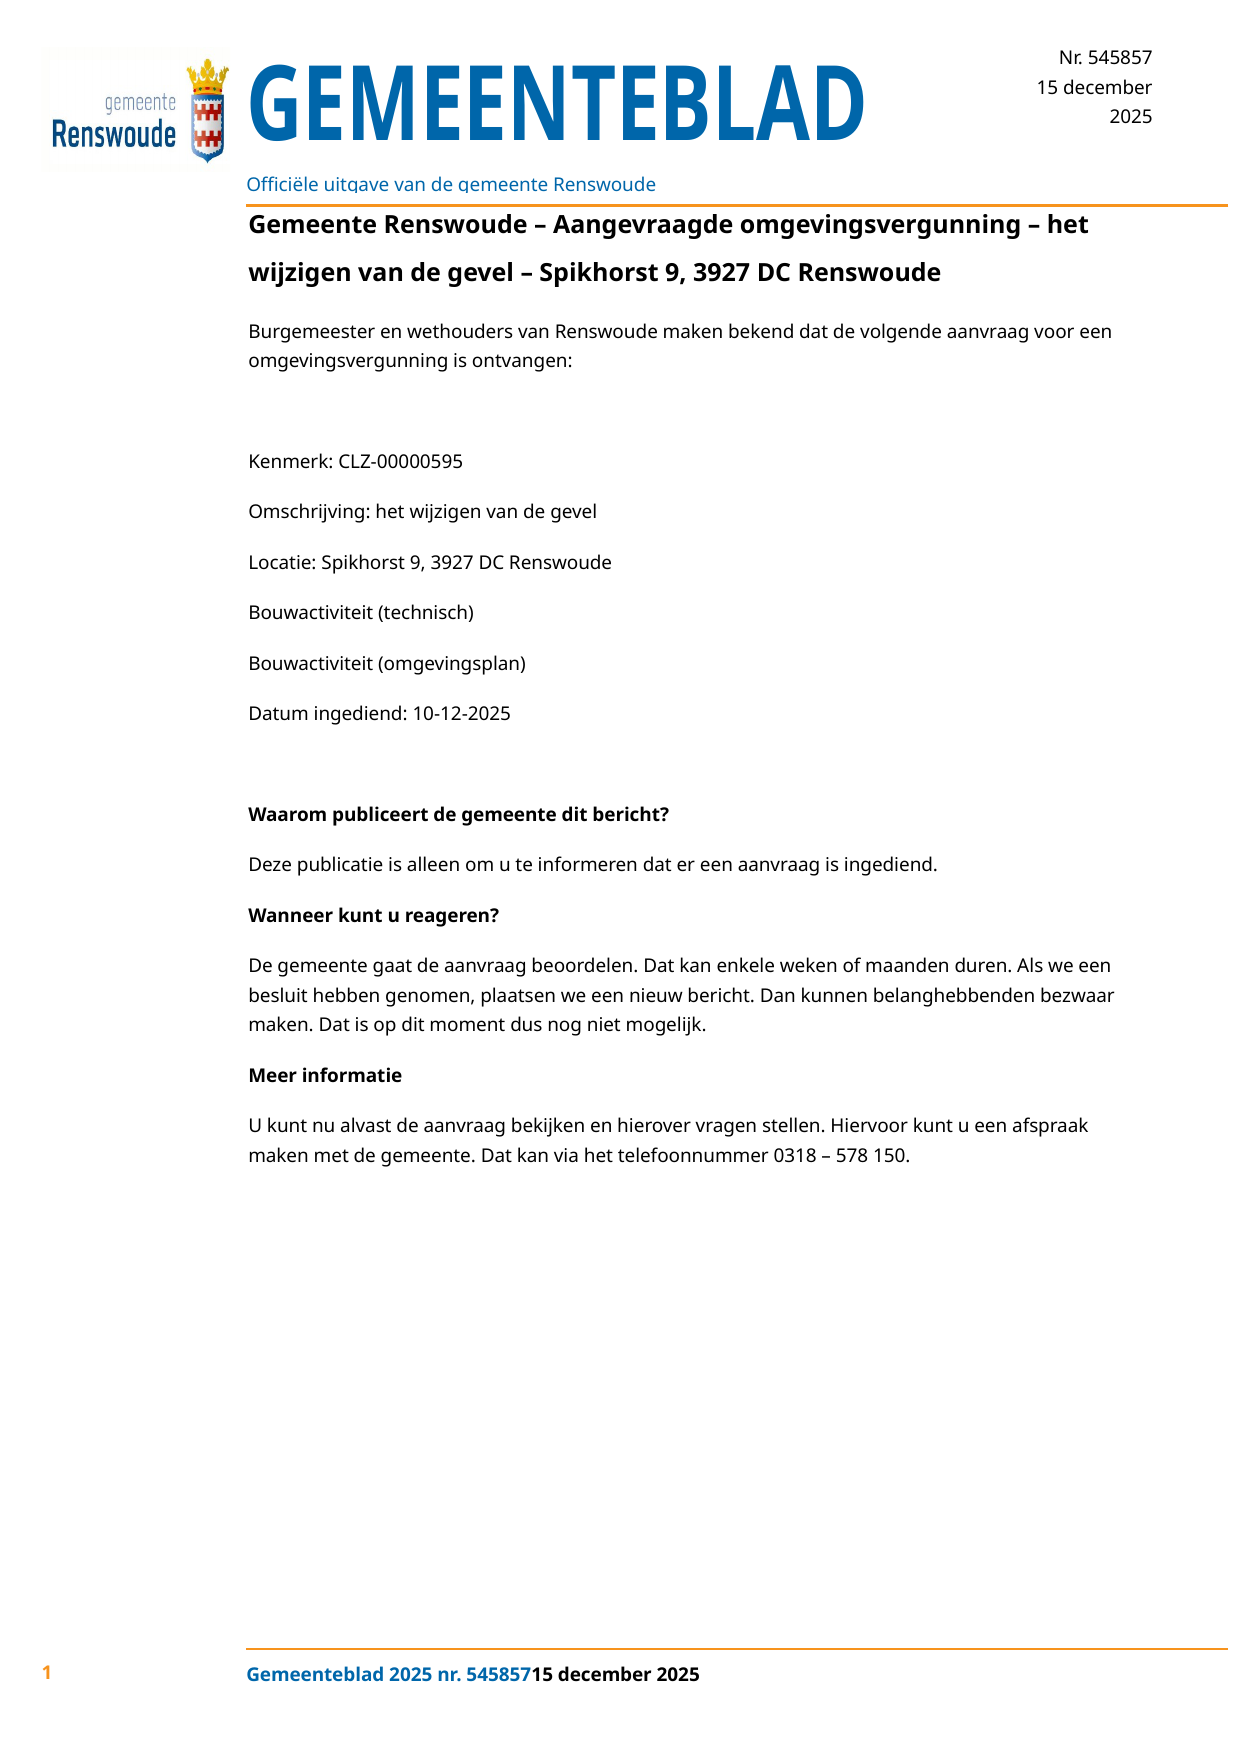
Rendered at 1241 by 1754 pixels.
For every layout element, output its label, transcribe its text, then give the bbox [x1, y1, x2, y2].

text Bouwactiviteit (technisch) [248, 599, 1152, 625]
picture [41, 47, 231, 172]
text De gemeente gaat de aanvraag beoordelen. Dat kan enkele weken of maanden duren. Als we een besluit hebben genomen, plaatsen we een nieuw bericht. Dan kunnen belanghebbenden bezwaar maken. Dat is op dit moment dus nog niet mogelijk. [248, 952, 1152, 1037]
text Burgemeester en wethouders van Renswoude maken bekend dat de volgende aanvraag voor een omgevingsvergunning is ontvangen: [248, 318, 1152, 373]
text Wanneer kunt u reageren? [248, 902, 1152, 928]
text Omschrijving: het wijzigen van de gevel [248, 499, 1152, 524]
text Datum ingediend: 10-12-2025 [248, 700, 1152, 726]
text Waarom publiceert de gemeente dit bericht? [248, 801, 1152, 827]
text Bouwactiviteit (omgevingsplan) [248, 650, 1152, 676]
text Kenmerk: CLZ-00000595 [248, 448, 1152, 474]
text Meer informatie [248, 1062, 1152, 1088]
text Locatie: Spikhorst 9, 3927 DC Renswoude [248, 549, 1152, 575]
text Gemeente Renswoude – Aangevraagde omgevingsvergunning – het wijzigen van de gevel – Spikhorst 9, 3927 DC Renswoude [248, 207, 1152, 288]
text U kunt nu alvast de aanvraag bekijken en hierover vragen stellen. Hiervoor kunt u een afspraak maken met de gemeente. Dat kan via het telefoonnummer 0318 – 578 150. [248, 1112, 1152, 1168]
text Deze publicatie is alleen om u te informeren dat er een aanvraag is ingediend. [248, 852, 1152, 877]
